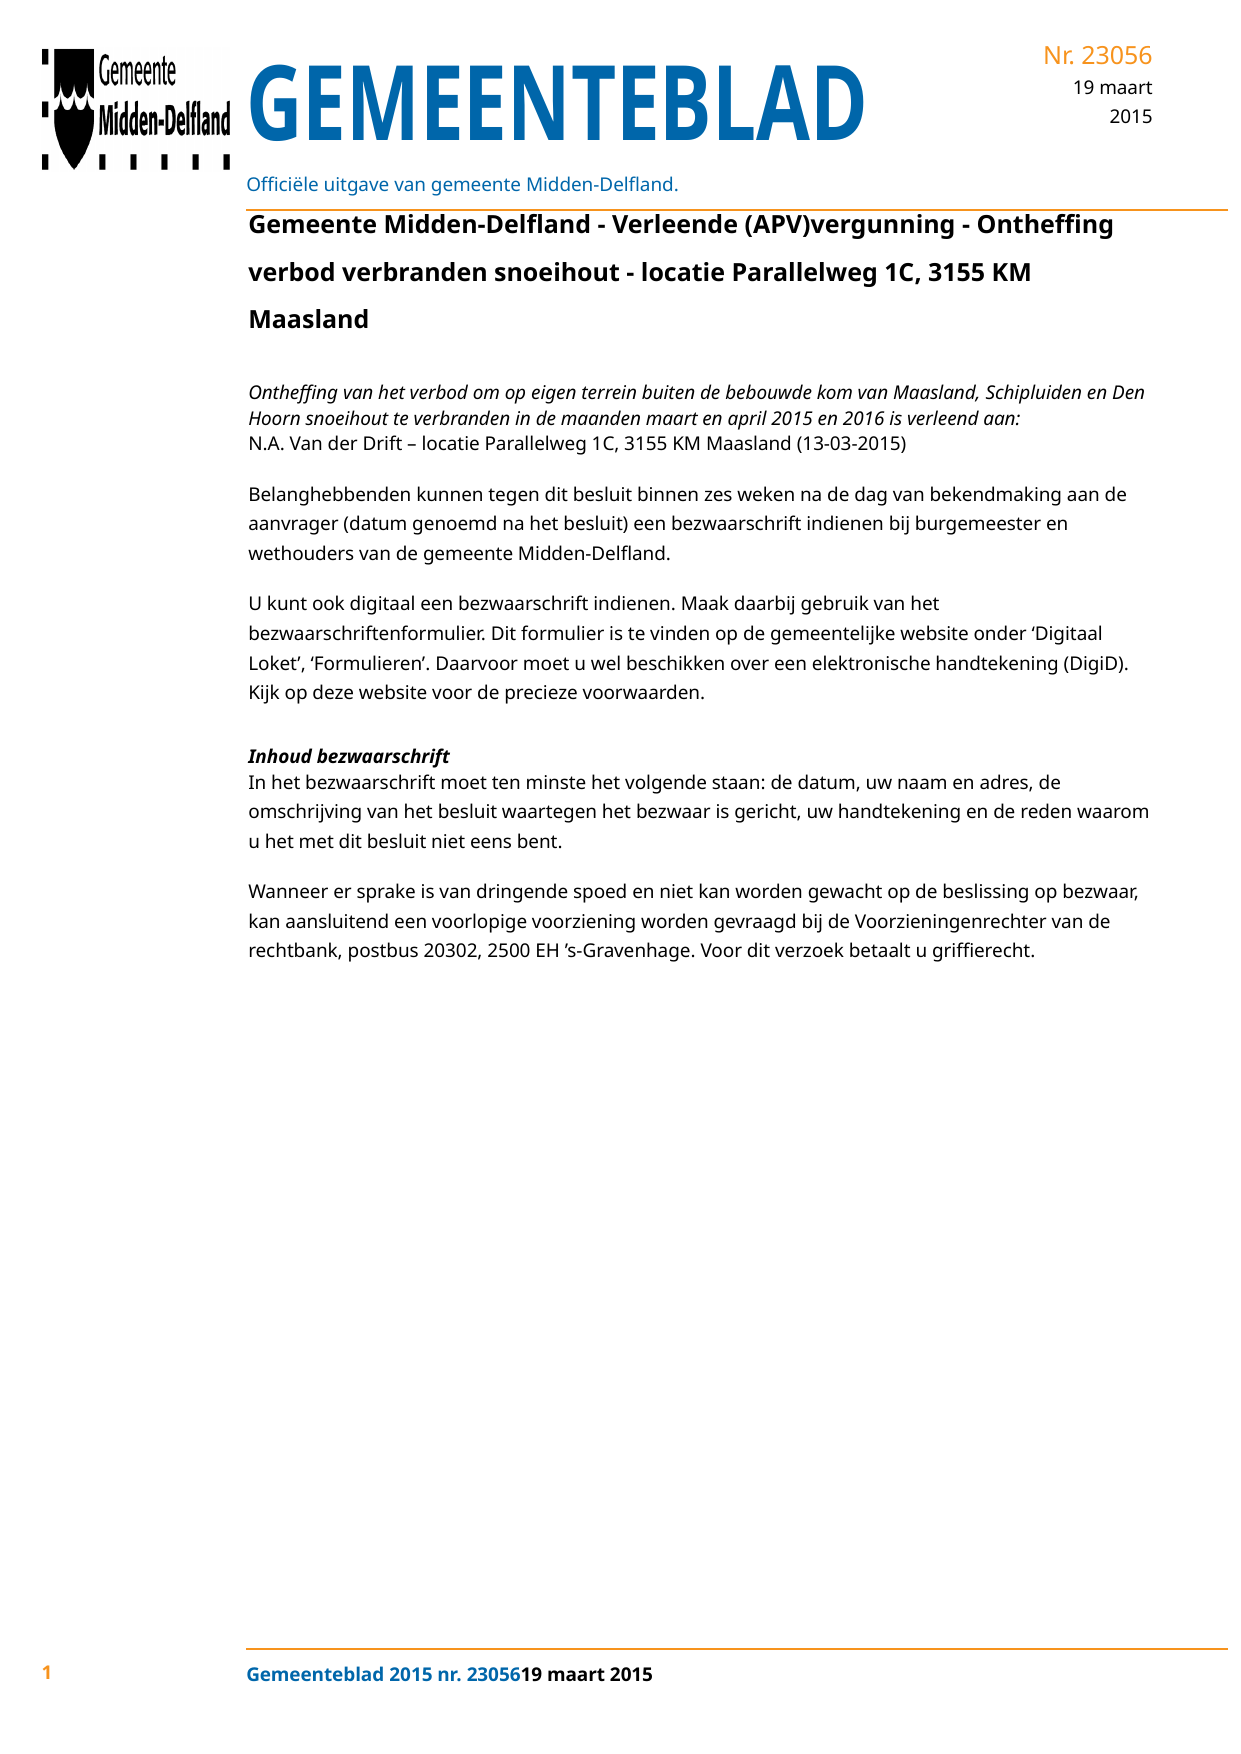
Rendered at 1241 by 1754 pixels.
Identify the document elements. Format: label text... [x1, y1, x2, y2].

text Wanneer er sprake is van dringende spoed en niet kan worden gewacht op de beslissing op bezwaar, kan aansluitend een voorlopige voorziening worden gevraagd bij de Voorzieningenrechter van de rechtbank, postbus 20302, 2500 EH ’s-Gravenhage. Voor dit verzoek betaalt u griffierecht. [248, 878, 1152, 963]
text Inhoud bezwaarschrift [248, 743, 1152, 769]
text Gemeente Midden-Delfland - Verleende (APV)vergunning - Ontheffing verbod verbranden snoeihout - locatie Parallelweg 1C, 3155 KM Maasland [248, 211, 1152, 336]
text N.A. Van der Drift – locatie Parallelweg 1C, 3155 KM Maasland (13-03-2015) [248, 431, 1152, 456]
text In het bezwaarschrift moet ten minste het volgende staan: de datum, uw naam en adres, de omschrijving van het besluit waartegen het bezwaar is gericht, uw handtekening en de reden waarom u het met dit besluit niet eens bent. [248, 769, 1152, 854]
picture [41, 47, 231, 172]
text Belanghebbenden kunnen tegen dit besluit binnen zes weken na de dag van bekendmaking aan de aanvrager (datum genoemd na het besluit) een bezwaarschrift indienen bij burgemeester en wethouders van de gemeente Midden-Delfland. [248, 481, 1152, 566]
text Ontheffing van het verbod om op eigen terrein buiten de bebouwde kom van Maasland, Schipluiden en Den Hoorn snoeihout te verbranden in de maanden maart en april 2015 en 2016 is verleend aan: [248, 379, 1152, 431]
text U kunt ook digitaal een bezwaarschrift indienen. Maak daarbij gebruik van het bezwaarschriftenformulier. Dit formulier is te vinden op de gemeentelijke website onder ‘Digitaal Loket’, ‘Formulieren’. Daarvoor moet u wel beschikken over een elektronische handtekening (DigiD). Kijk op deze website voor de precieze voorwaarden. [248, 591, 1152, 705]
